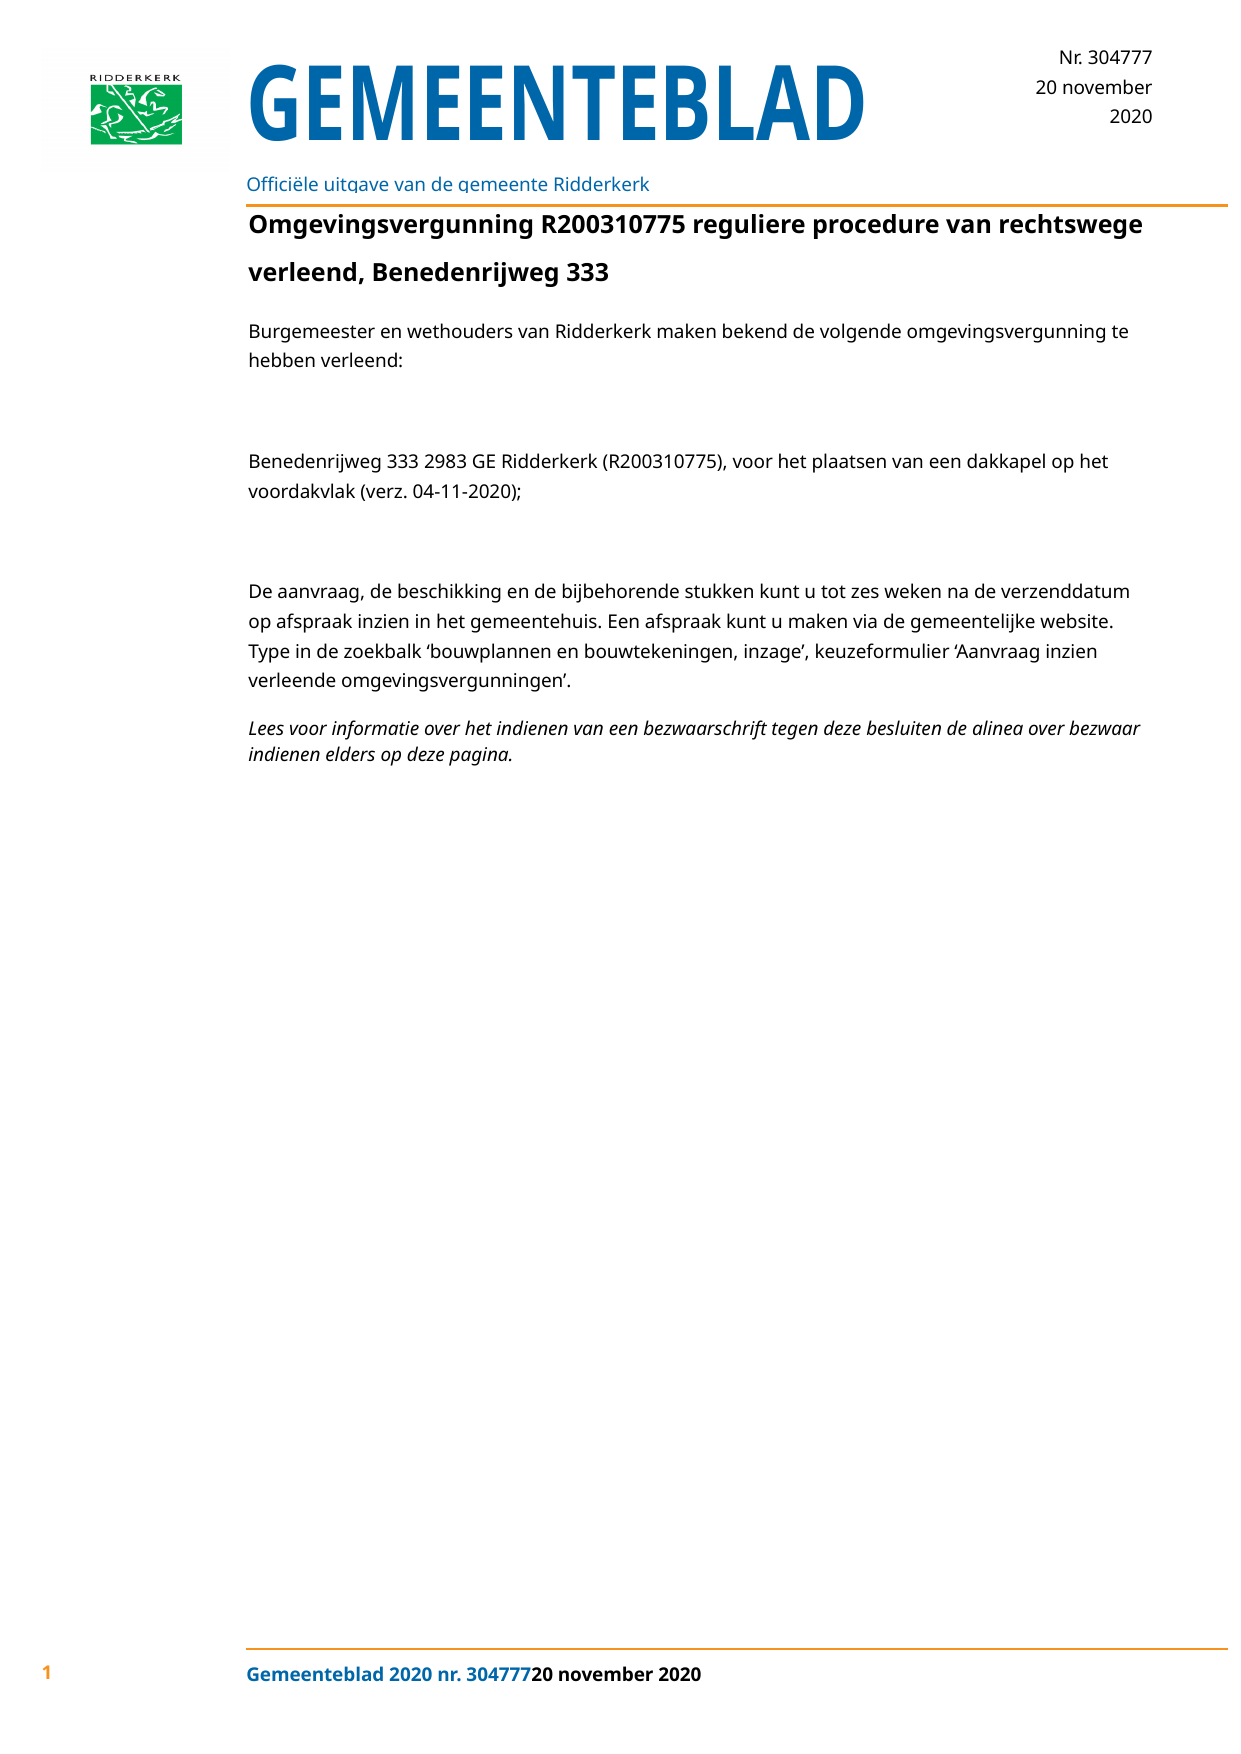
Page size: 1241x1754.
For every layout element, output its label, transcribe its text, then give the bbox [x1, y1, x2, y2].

text Omgevingsvergunning R200310775 reguliere procedure van rechtswege verleend, Benedenrijweg 333 [248, 207, 1152, 288]
text Burgemeester en wethouders van Ridderkerk maken bekend de volgende omgevingsvergunning te hebben verleend: [248, 318, 1152, 373]
text Lees voor informatie over het indienen van een bezwaarschrift tegen deze besluiten de alinea over bezwaar indienen elders op deze pagina. [248, 715, 1152, 767]
text Benedenrijweg 333 2983 GE Ridderkerk (R200310775), voor het plaatsen van een dakkapel op het voordakvlak (verz. 04-11-2020); [248, 448, 1152, 504]
picture [41, 47, 231, 172]
text De aanvraag, de beschikking en de bijbehorende stukken kunt u tot zes weken na de verzenddatum op afspraak inzien in het gemeentehuis. Een afspraak kunt u maken via de gemeentelijke website. Type in de zoekbalk ‘bouwplannen en bouwtekeningen, inzage’, keuzeformulier ‘Aanvraag inzien verleende omgevingsvergunningen’. [248, 579, 1152, 693]
